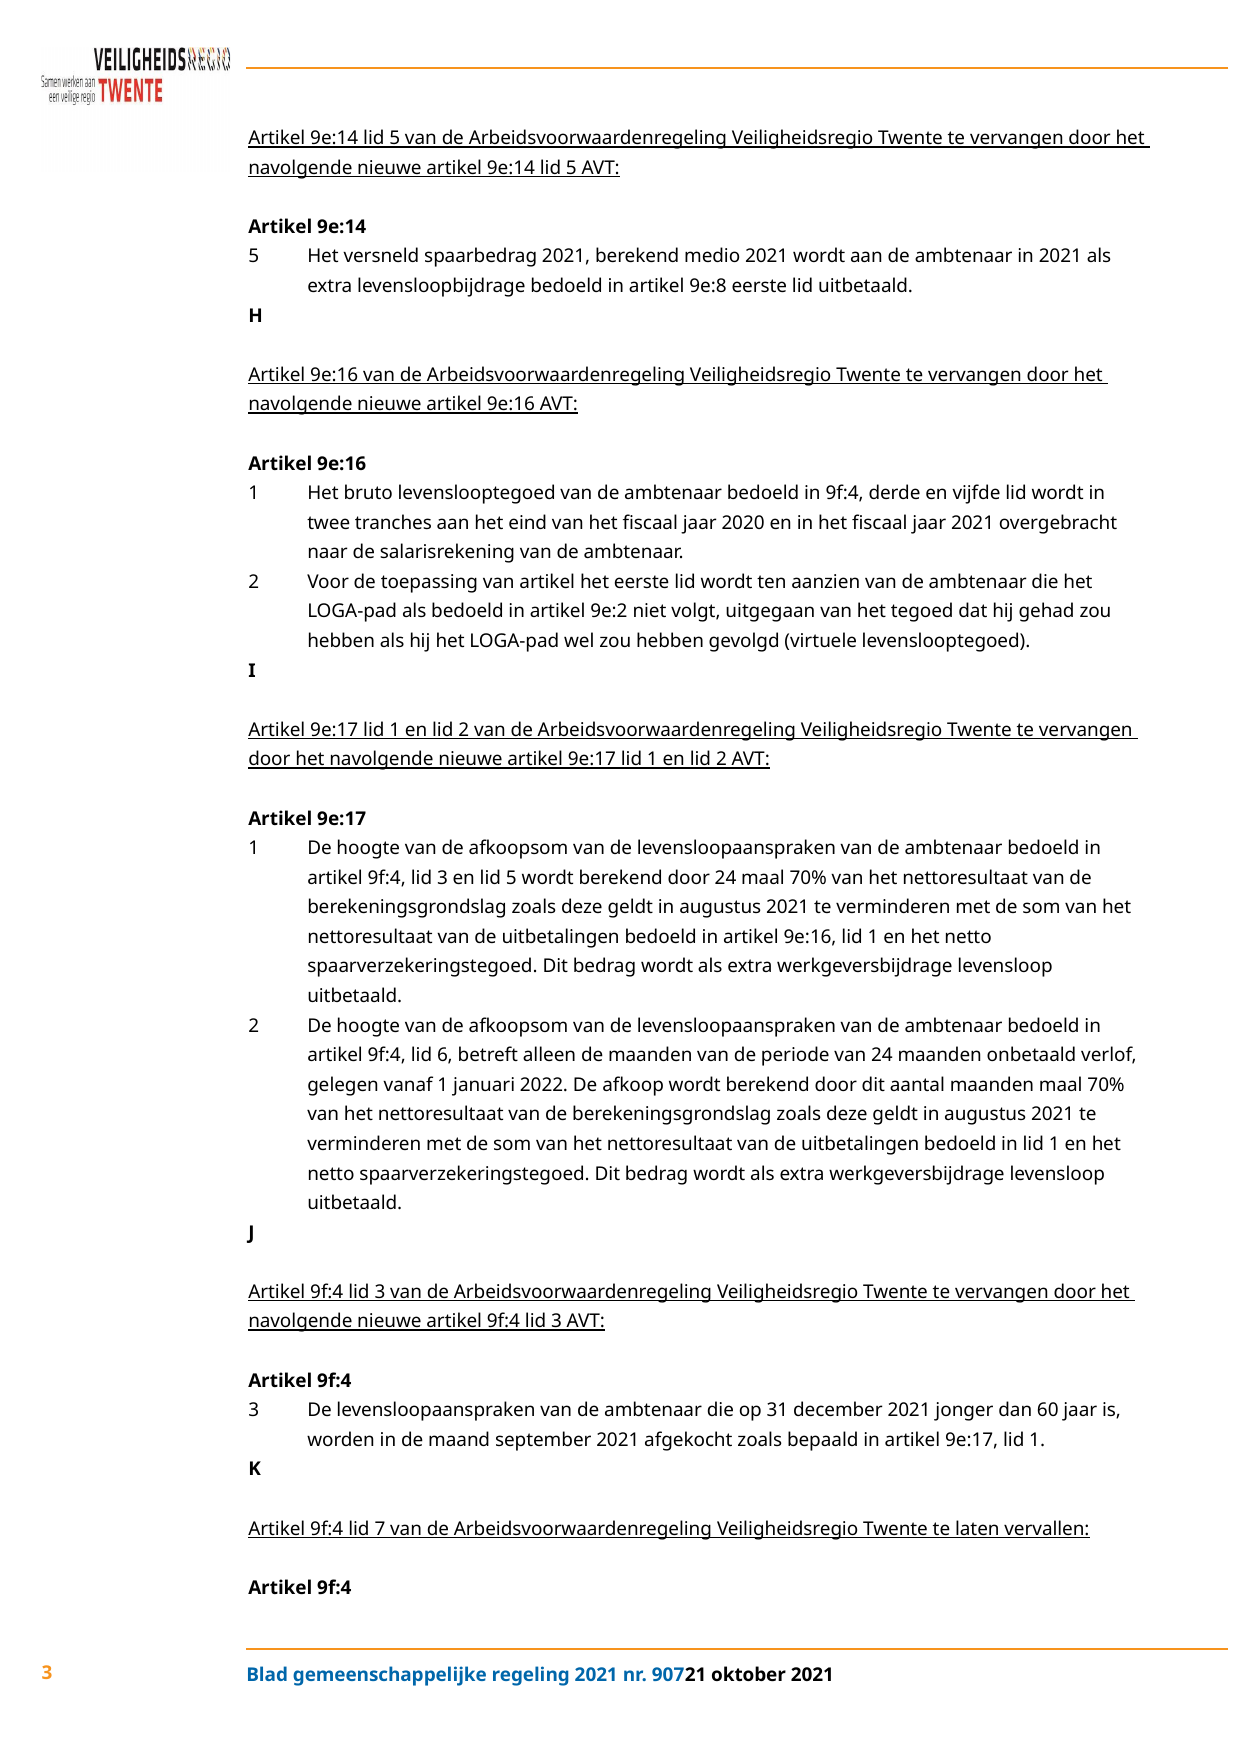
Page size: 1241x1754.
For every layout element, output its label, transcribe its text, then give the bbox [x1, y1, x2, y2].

text H [248, 302, 1152, 328]
text Artikel 9f:4 lid 3 van de Arbeidsvoorwaardenregeling Veiligheidsregio Twente te vervangen door het navolgende nieuwe artikel 9f:4 lid 3 AVT: [248, 1278, 1152, 1333]
picture [41, 47, 231, 172]
list De levensloopaanspraken van de ambtenaar die op 31 december 2021 jonger dan 60 jaar is, worden in de maand september 2021 afgekocht zoals bepaald in artikel 9e:17, lid 1. [248, 1396, 1152, 1452]
text Artikel 9f:4 [248, 1367, 1152, 1393]
text K [248, 1456, 1152, 1481]
list Het bruto levenslooptegoed van de ambtenaar bedoeld in 9f:4, derde en vijfde lid wordt in twee tranches aan het eind van het fiscaal jaar 2020 en in het fiscaal jaar 2021 overgebracht naar de salarisrekening van de ambtenaar. [248, 479, 1152, 564]
text Artikel 9e:17 [248, 805, 1152, 831]
text I [248, 657, 1152, 683]
list Het versneld spaarbedrag 2021, berekend medio 2021 wordt aan de ambtenaar in 2021 als extra levensloopbijdrage bedoeld in artikel 9e:8 eerste lid uitbetaald. [248, 243, 1152, 298]
text Artikel 9f:4 lid 7 van de Arbeidsvoorwaardenregeling Veiligheidsregio Twente te laten vervallen: [248, 1515, 1152, 1541]
text Artikel 9e:14 lid 5 van de Arbeidsvoorwaardenregeling Veiligheidsregio Twente te vervangen door het navolgende nieuwe artikel 9e:14 lid 5 AVT: [248, 124, 1152, 180]
text Artikel 9e:17 lid 1 en lid 2 van de Arbeidsvoorwaardenregeling Veiligheidsregio Twente te vervangen door het navolgende nieuwe artikel 9e:17 lid 1 en lid 2 AVT: [248, 716, 1152, 771]
list De hoogte van de afkoopsom van de levensloopaanspraken van de ambtenaar bedoeld in artikel 9f:4, lid 6, betreft alleen de maanden van de periode van 24 maanden onbetaald verlof, gelegen vanaf 1 januari 2022. De afkoop wordt berekend door dit aantal maanden maal 70% van het nettoresultaat van de berekeningsgrondslag zoals deze geldt in augustus 2021 te verminderen met de som van het nettoresultaat van de uitbetalingen bedoeld in lid 1 en het netto spaarverzekeringstegoed. Dit bedrag wordt als extra werkgeversbijdrage levensloop uitbetaald. [248, 1012, 1152, 1215]
text Artikel 9f:4 [248, 1574, 1152, 1600]
list Voor de toepassing van artikel het eerste lid wordt ten aanzien van de ambtenaar die het LOGA-pad als bedoeld in artikel 9e:2 niet volgt, uitgegaan van het tegoed dat hij gehad zou hebben als hij het LOGA-pad wel zou hebben gevolgd (virtuele levenslooptegoed). [248, 568, 1152, 653]
text Artikel 9e:16 van de Arbeidsvoorwaardenregeling Veiligheidsregio Twente te vervangen door het navolgende nieuwe artikel 9e:16 AVT: [248, 361, 1152, 416]
text J [248, 1219, 1152, 1245]
text Artikel 9e:14 [248, 213, 1152, 239]
list De hoogte van de afkoopsom van de levensloopaanspraken van de ambtenaar bedoeld in artikel 9f:4, lid 3 en lid 5 wordt berekend door 24 maal 70% van het nettoresultaat van de berekeningsgrondslag zoals deze geldt in augustus 2021 te verminderen met de som van het nettoresultaat van de uitbetalingen bedoeld in artikel 9e:16, lid 1 en het netto spaarverzekeringstegoed. Dit bedrag wordt als extra werkgeversbijdrage levensloop uitbetaald. [248, 834, 1152, 1008]
text Artikel 9e:16 [248, 450, 1152, 476]
